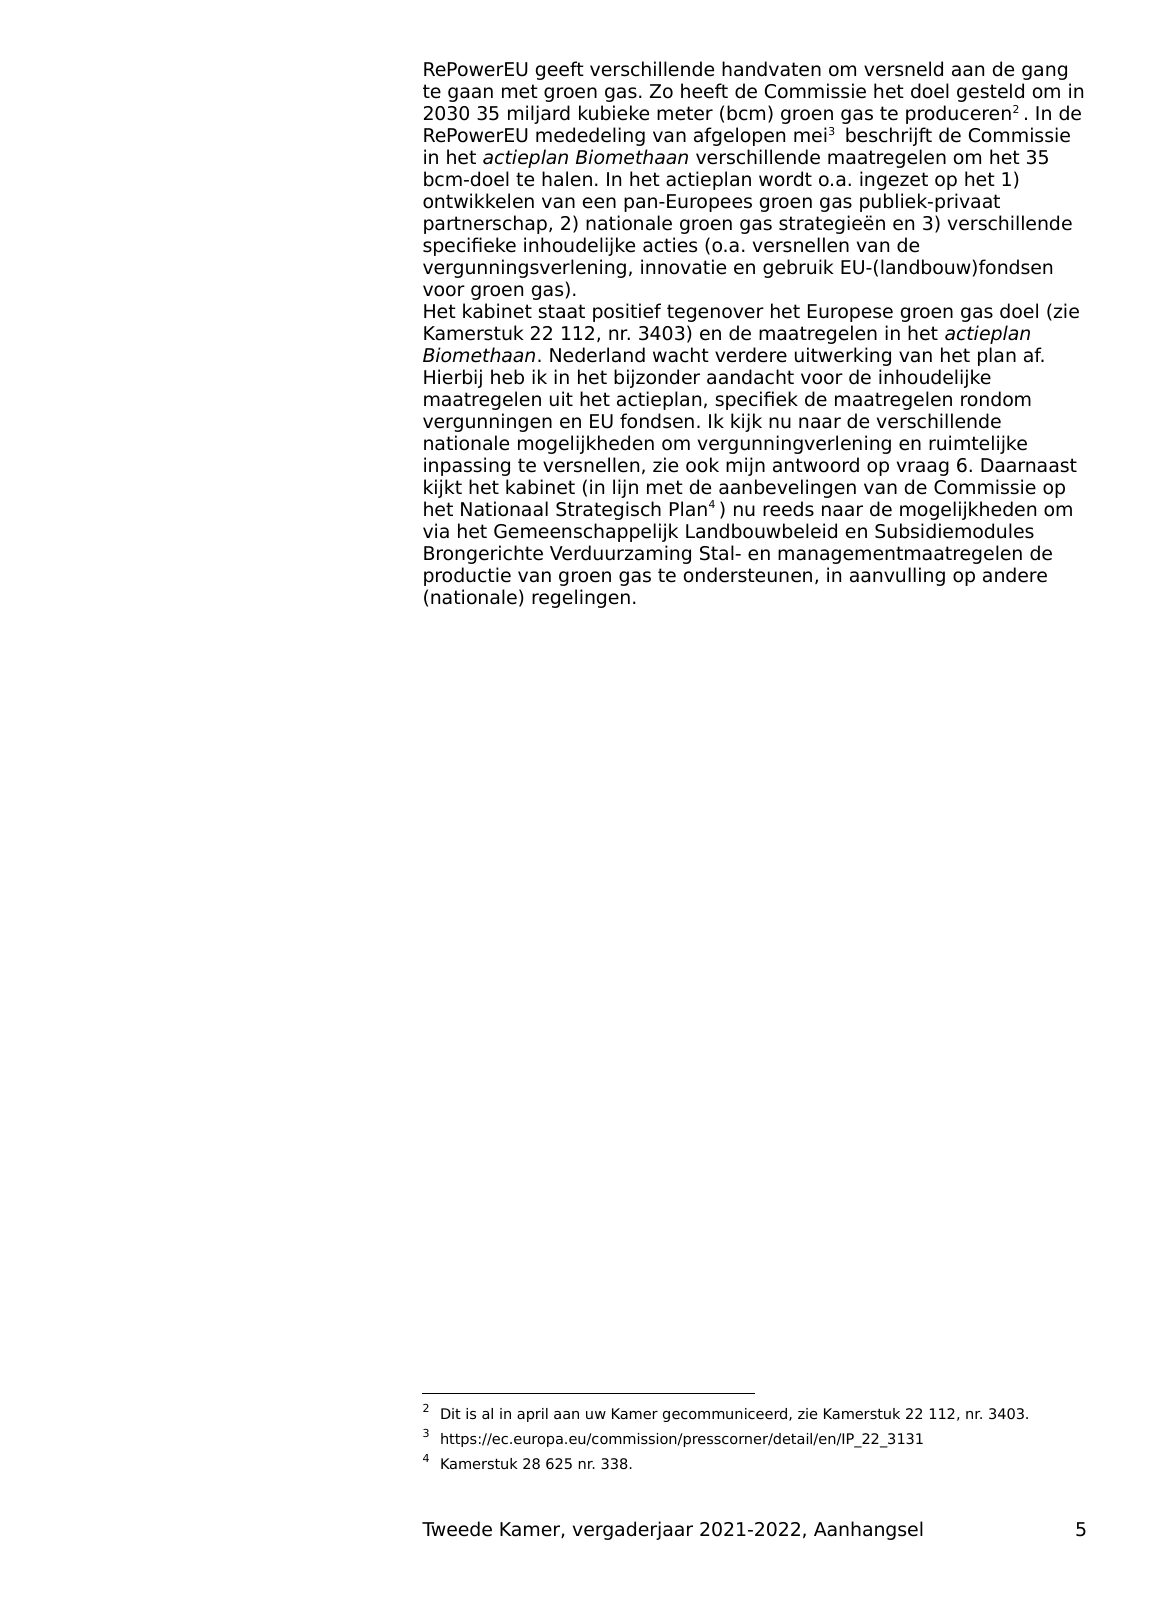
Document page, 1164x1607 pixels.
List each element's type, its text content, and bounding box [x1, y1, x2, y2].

text https://ec.europa.eu/commission/presscorner/detail/en/IP_22_3131 [422, 1427, 1087, 1449]
text Het kabinet staat positief tegenover het Europese groen gas doel (zie Kamerstuk 22 112, nr. 3403) en de maatregelen in het actieplan Biomethaan. Nederland wacht verdere uitwerking van het plan af. Hierbij heb ik in het bijzonder aandacht voor de inhoudelijke maatregelen uit het actieplan, specifiek de maatregelen rondom vergunningen en EU fondsen. Ik kijk nu naar de verschillende nationale mogelijkheden om vergunningverlening en ruimtelijke inpassing te versnellen, zie ook mijn antwoord op vraag 6. Daarnaast kijkt het kabinet (in lijn met de aanbevelingen van de Commissie op het Nationaal Strategisch Plan) nu reeds naar de mogelijkheden om via het Gemeenschappelijk Landbouwbeleid en Subsidiemodules Brongerichte Verduurzaming Stal- en managementmaatregelen de productie van groen gas te ondersteunen, in aanvulling op andere (nationale) regelingen. [422, 301, 1087, 608]
text Kamerstuk 28 625 nr. 338. [422, 1452, 1087, 1474]
text Dit is al in april aan uw Kamer gecommuniceerd, zie Kamerstuk 22 112, nr. 3403. [422, 1402, 1087, 1424]
text RePowerEU geeft verschillende handvaten om versneld aan de gang te gaan met groen gas. Zo heeft de Commissie het doel gesteld om in 2030 35 miljard kubieke meter (bcm) groen gas te produceren. In de RePowerEU mededeling van afgelopen mei beschrijft de Commissie in het actieplan Biomethaan verschillende maatregelen om het 35 bcm-doel te halen. In het actieplan wordt o.a. ingezet op het 1) ontwikkelen van een pan-Europees groen gas publiek-privaat partnerschap, 2) nationale groen gas strategieën en 3) verschillende specifieke inhoudelijke acties (o.a. versnellen van de vergunningsverlening, innovatie en gebruik EU-(landbouw)fondsen voor groen gas). [422, 59, 1087, 301]
